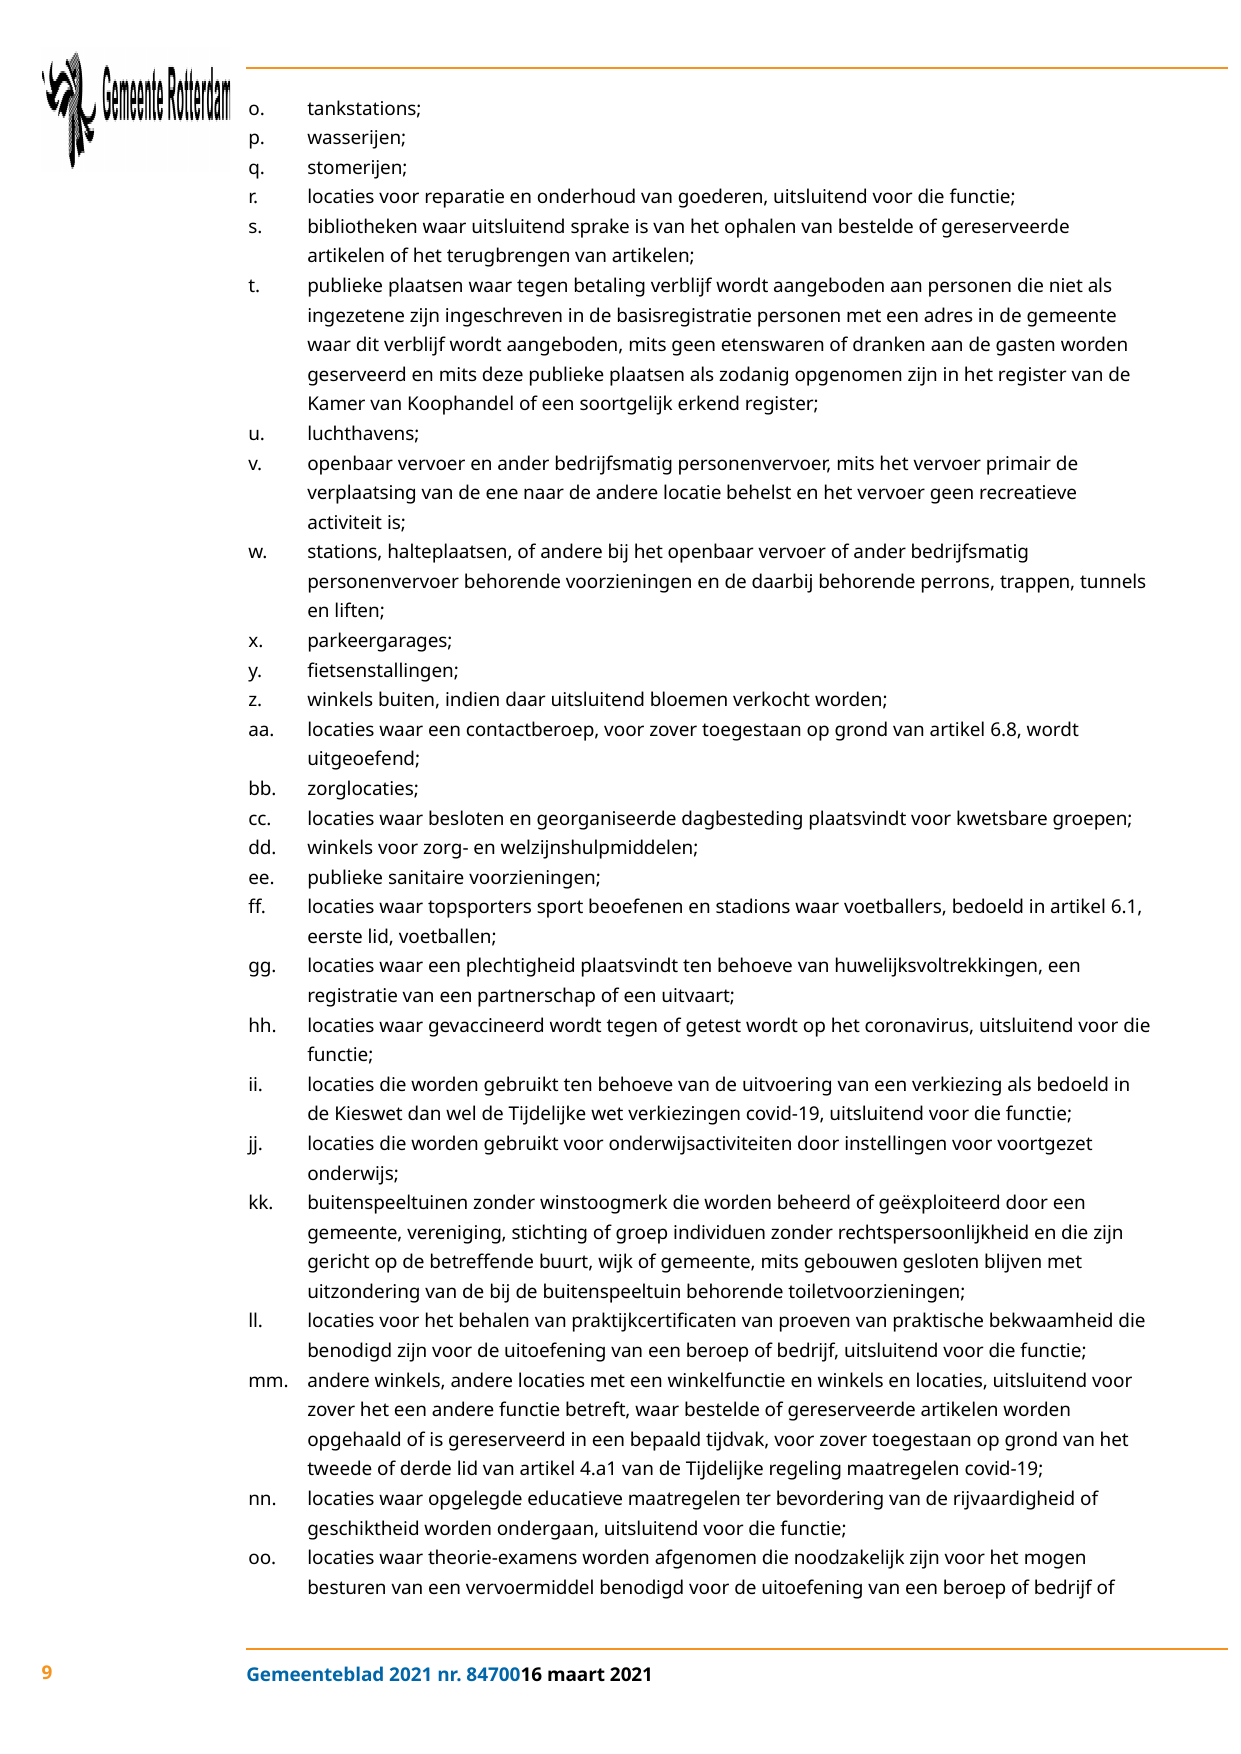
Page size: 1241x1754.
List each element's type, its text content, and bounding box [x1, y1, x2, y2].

list stations, halteplaatsen, of andere bij het openbaar vervoer of ander bedrijfsmatig personenvervoer behorende voorzieningen en de daarbij behorende perrons, trappen, tunnels en liften; [248, 538, 1152, 623]
list publieke plaatsen waar tegen betaling verblijf wordt aangeboden aan personen die niet als ingezetene zijn ingeschreven in de basisregistratie personen met een adres in de gemeente waar dit verblijf wordt aangeboden, mits geen etenswaren of dranken aan de gasten worden geserveerd en mits deze publieke plaatsen als zodanig opgenomen zijn in het register van de Kamer van Koophandel of een soortgelijk erkend register; [248, 272, 1152, 416]
list locaties voor reparatie en onderhoud van goederen, uitsluitend voor die functie; [248, 183, 1152, 209]
list publieke sanitaire voorzieningen; [248, 864, 1152, 890]
list locaties waar een plechtigheid plaatsvindt ten behoeve van huwelijksvoltrekkingen, een registratie van een partnerschap of een uitvaart; [248, 953, 1152, 1008]
picture [41, 47, 231, 172]
list locaties waar een contactberoep, voor zover toegestaan op grond van artikel 6.8, wordt uitgeoefend; [248, 716, 1152, 771]
list winkels buiten, indien daar uitsluitend bloemen verkocht worden; [248, 686, 1152, 712]
list luchthavens; [248, 420, 1152, 446]
list locaties waar topsporters sport beoefenen en stadions waar voetballers, bedoeld in artikel 6.1, eerste lid, voetballen; [248, 893, 1152, 949]
list andere winkels, andere locaties met een winkelfunctie en winkels en locaties, uitsluitend voor zover het een andere functie betreft, waar bestelde of gereserveerde artikelen worden opgehaald of is gereserveerd in een bepaald tijdvak, voor zover toegestaan op grond van het tweede of derde lid van artikel 4.a1 van de Tijdelijke regeling maatregelen covid-19; [248, 1367, 1152, 1481]
list locaties waar theorie-examens worden afgenomen die noodzakelijk zijn voor het mogen besturen van een vervoermiddel benodigd voor de uitoefening van een beroep of bedrijf of [248, 1544, 1152, 1600]
list fietsenstallingen; [248, 657, 1152, 683]
list buitenspeeltuinen zonder winstoogmerk die worden beheerd of geëxploiteerd door een gemeente, vereniging, stichting of groep individuen zonder rechtspersoonlijkheid en die zijn gericht op de betreffende buurt, wijk of gemeente, mits gebouwen gesloten blijven met uitzondering van de bij de buitenspeeltuin behorende toiletvoorzieningen; [248, 1189, 1152, 1304]
list zorglocaties; [248, 775, 1152, 801]
list tankstations; [248, 95, 1152, 121]
list wasserijen; [248, 124, 1152, 150]
list parkeergarages; [248, 627, 1152, 653]
list locaties waar gevaccineerd wordt tegen of getest wordt op het coronavirus, uitsluitend voor die functie; [248, 1012, 1152, 1067]
list stomerijen; [248, 154, 1152, 180]
list locaties die worden gebruikt ten behoeve van de uitvoering van een verkiezing als bedoeld in de Kieswet dan wel de Tijdelijke wet verkiezingen covid-19, uitsluitend voor die functie; [248, 1071, 1152, 1126]
list locaties die worden gebruikt voor onderwijsactiviteiten door instellingen voor voortgezet onderwijs; [248, 1130, 1152, 1186]
list winkels voor zorg- en welzijnshulpmiddelen; [248, 834, 1152, 860]
list locaties waar opgelegde educatieve maatregelen ter bevordering van de rijvaardigheid of geschiktheid worden ondergaan, uitsluitend voor die functie; [248, 1485, 1152, 1541]
list locaties voor het behalen van praktijkcertificaten van proeven van praktische bekwaamheid die benodigd zijn voor de uitoefening van een beroep of bedrijf, uitsluitend voor die functie; [248, 1308, 1152, 1363]
list locaties waar besloten en georganiseerde dagbesteding plaatsvindt voor kwetsbare groepen; [248, 805, 1152, 831]
list bibliotheken waar uitsluitend sprake is van het ophalen van bestelde of gereserveerde artikelen of het terugbrengen van artikelen; [248, 213, 1152, 268]
list openbaar vervoer en ander bedrijfsmatig personenvervoer, mits het vervoer primair de verplaatsing van de ene naar de andere locatie behelst en het vervoer geen recreatieve activiteit is; [248, 450, 1152, 535]
